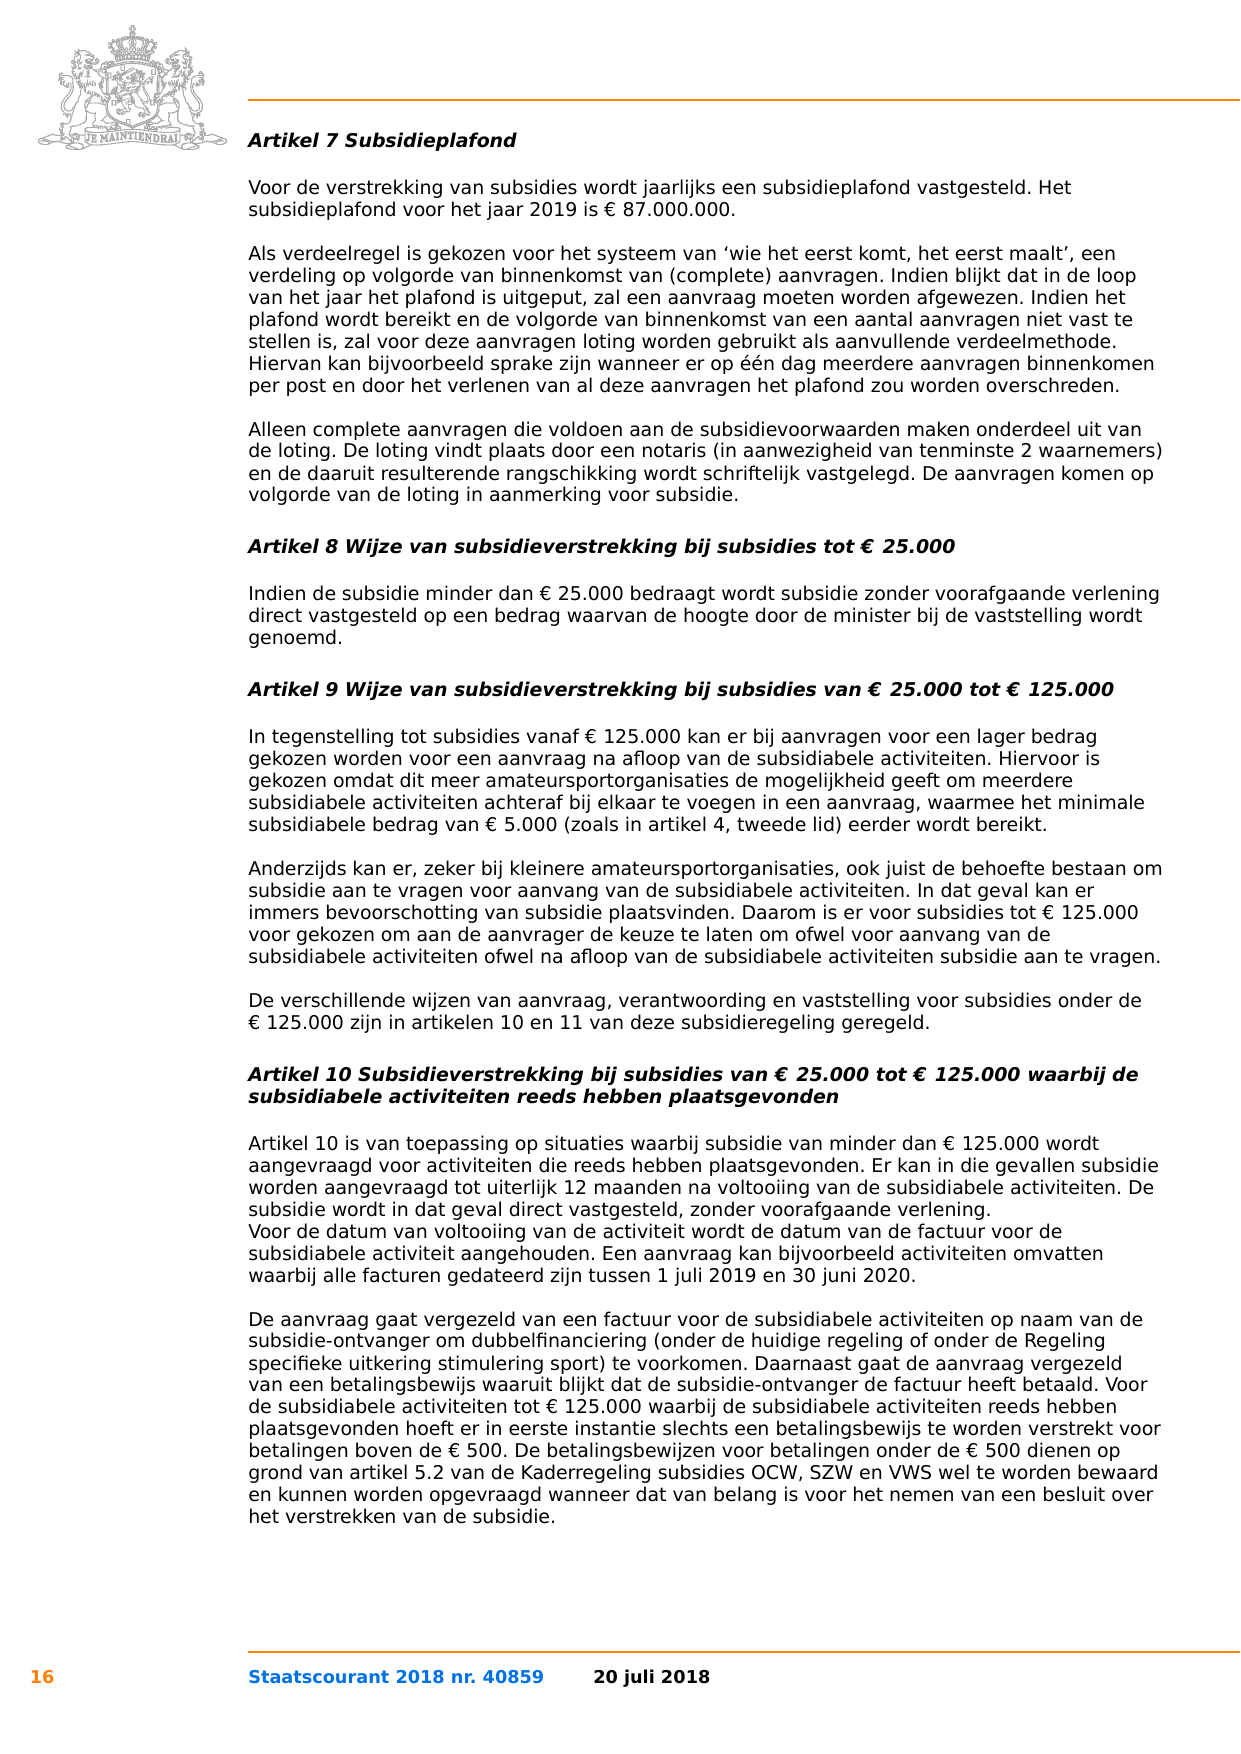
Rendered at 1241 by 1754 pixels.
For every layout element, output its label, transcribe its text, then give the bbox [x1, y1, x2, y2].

subtitle Artikel 8 Wijze van subsidieverstrekking bij subsidies tot € 25.000 [248, 536, 1163, 558]
subtitle Artikel 7 Subsidieplafond [248, 130, 1163, 152]
text De aanvraag gaat vergezeld van een factuur voor de subsidiabele activiteiten op naam van de subsidie-ontvanger om dubbelfinanciering (onder de huidige regeling of onder de Regeling specifieke uitkering stimulering sport) te voorkomen. Daarnaast gaat de aanvraag vergezeld van een betalingsbewijs waaruit blijkt dat de subsidie-ontvanger de factuur heeft betaald. Voor de subsidiabele activiteiten tot € 125.000 waarbij de subsidiabele activiteiten reeds hebben plaatsgevonden hoeft er in eerste instantie slechts een betalingsbewijs te worden verstrekt voor betalingen boven de € 500. De betalingsbewijzen voor betalingen onder de € 500 dienen op grond van artikel 5.2 van de Kaderregeling subsidies OCW, SZW en VWS wel te worden bewaard en kunnen worden opgevraagd wanneer dat van belang is voor het nemen van een besluit over het verstrekken van de subsidie. [248, 1308, 1163, 1528]
text Artikel 10 is van toepassing op situaties waarbij subsidie van minder dan € 125.000 wordt aangevraagd voor activiteiten die reeds hebben plaatsgevonden. Er kan in die gevallen subsidie worden aangevraagd tot uiterlijk 12 maanden na voltooiing van de subsidiabele activiteiten. De subsidie wordt in dat geval direct vastgesteld, zonder voorafgaande verlening. [248, 1133, 1163, 1221]
text In tegenstelling tot subsidies vanaf € 125.000 kan er bij aanvragen voor een lager bedrag gekozen worden voor een aanvraag na afloop van de subsidiabele activiteiten. Hiervoor is gekozen omdat dit meer amateursportorganisaties de mogelijkheid geeft om meerdere subsidiabele activiteiten achteraf bij elkaar te voegen in een aanvraag, waarmee het minimale subsidiabele bedrag van € 5.000 (zoals in artikel 4, tweede lid) eerder wordt bereikt. [248, 726, 1163, 836]
text Indien de subsidie minder dan € 25.000 bedraagt wordt subsidie zonder voorafgaande verlening direct vastgesteld op een bedrag waarvan de hoogte door de minister bij de vaststelling wordt genoemd. [248, 583, 1163, 649]
text Als verdeelregel is gekozen voor het systeem van ‘wie het eerst komt, het eerst maalt’, een verdeling op volgorde van binnenkomst van (complete) aanvragen. Indien blijkt dat in de loop van het jaar het plafond is uitgeput, zal een aanvraag moeten worden afgewezen. Indien het plafond wordt bereikt en de volgorde van binnenkomst van een aantal aanvragen niet vast te stellen is, zal voor deze aanvragen loting worden gebruikt als aanvullende verdeelmethode. Hiervan kan bijvoorbeeld sprake zijn wanneer er op één dag meerdere aanvragen binnenkomen per post en door het verlenen van al deze aanvragen het plafond zou worden overschreden. [248, 243, 1163, 397]
subtitle Artikel 10 Subsidieverstrekking bij subsidies van € 25.000 tot € 125.000 waarbij de subsidiabele activiteiten reeds hebben plaatsgevonden [248, 1064, 1163, 1108]
text Voor de datum van voltooiing van de activiteit wordt de datum van de factuur voor de subsidiabele activiteit aangehouden. Een aanvraag kan bijvoorbeeld activiteiten omvatten waarbij alle facturen gedateerd zijn tussen 1 juli 2019 en 30 juni 2020. [248, 1221, 1163, 1287]
text Alleen complete aanvragen die voldoen aan de subsidievoorwaarden maken onderdeel uit van de loting. De loting vindt plaats door een notaris (in aanwezigheid van tenminste 2 waarnemers) en de daaruit resulterende rangschikking wordt schriftelijk vastgelegd. De aanvragen komen op volgorde van de loting in aanmerking voor subsidie. [248, 418, 1163, 506]
text Voor de verstrekking van subsidies wordt jaarlijks een subsidieplafond vastgesteld. Het subsidieplafond voor het jaar 2019 is € 87.000.000. [248, 177, 1163, 221]
text Anderzijds kan er, zeker bij kleinere amateursportorganisaties, ook juist de behoefte bestaan om subsidie aan te vragen voor aanvang van de subsidiabele activiteiten. In dat geval kan er immers bevoorschotting van subsidie plaatsvinden. Daarom is er voor subsidies tot € 125.000 voor gekozen om aan de aanvrager de keuze te laten om ofwel voor aanvang van de subsidiabele activiteiten ofwel na afloop van de subsidiabele activiteiten subsidie aan te vragen. [248, 858, 1163, 968]
subtitle Artikel 9 Wijze van subsidieverstrekking bij subsidies van € 25.000 tot € 125.000 [248, 679, 1163, 701]
text De verschillende wijzen van aanvraag, verantwoording en vaststelling voor subsidies onder de € 125.000 zijn in artikelen 10 en 11 van deze subsidieregeling geregeld. [248, 990, 1163, 1034]
picture [38, 25, 227, 150]
